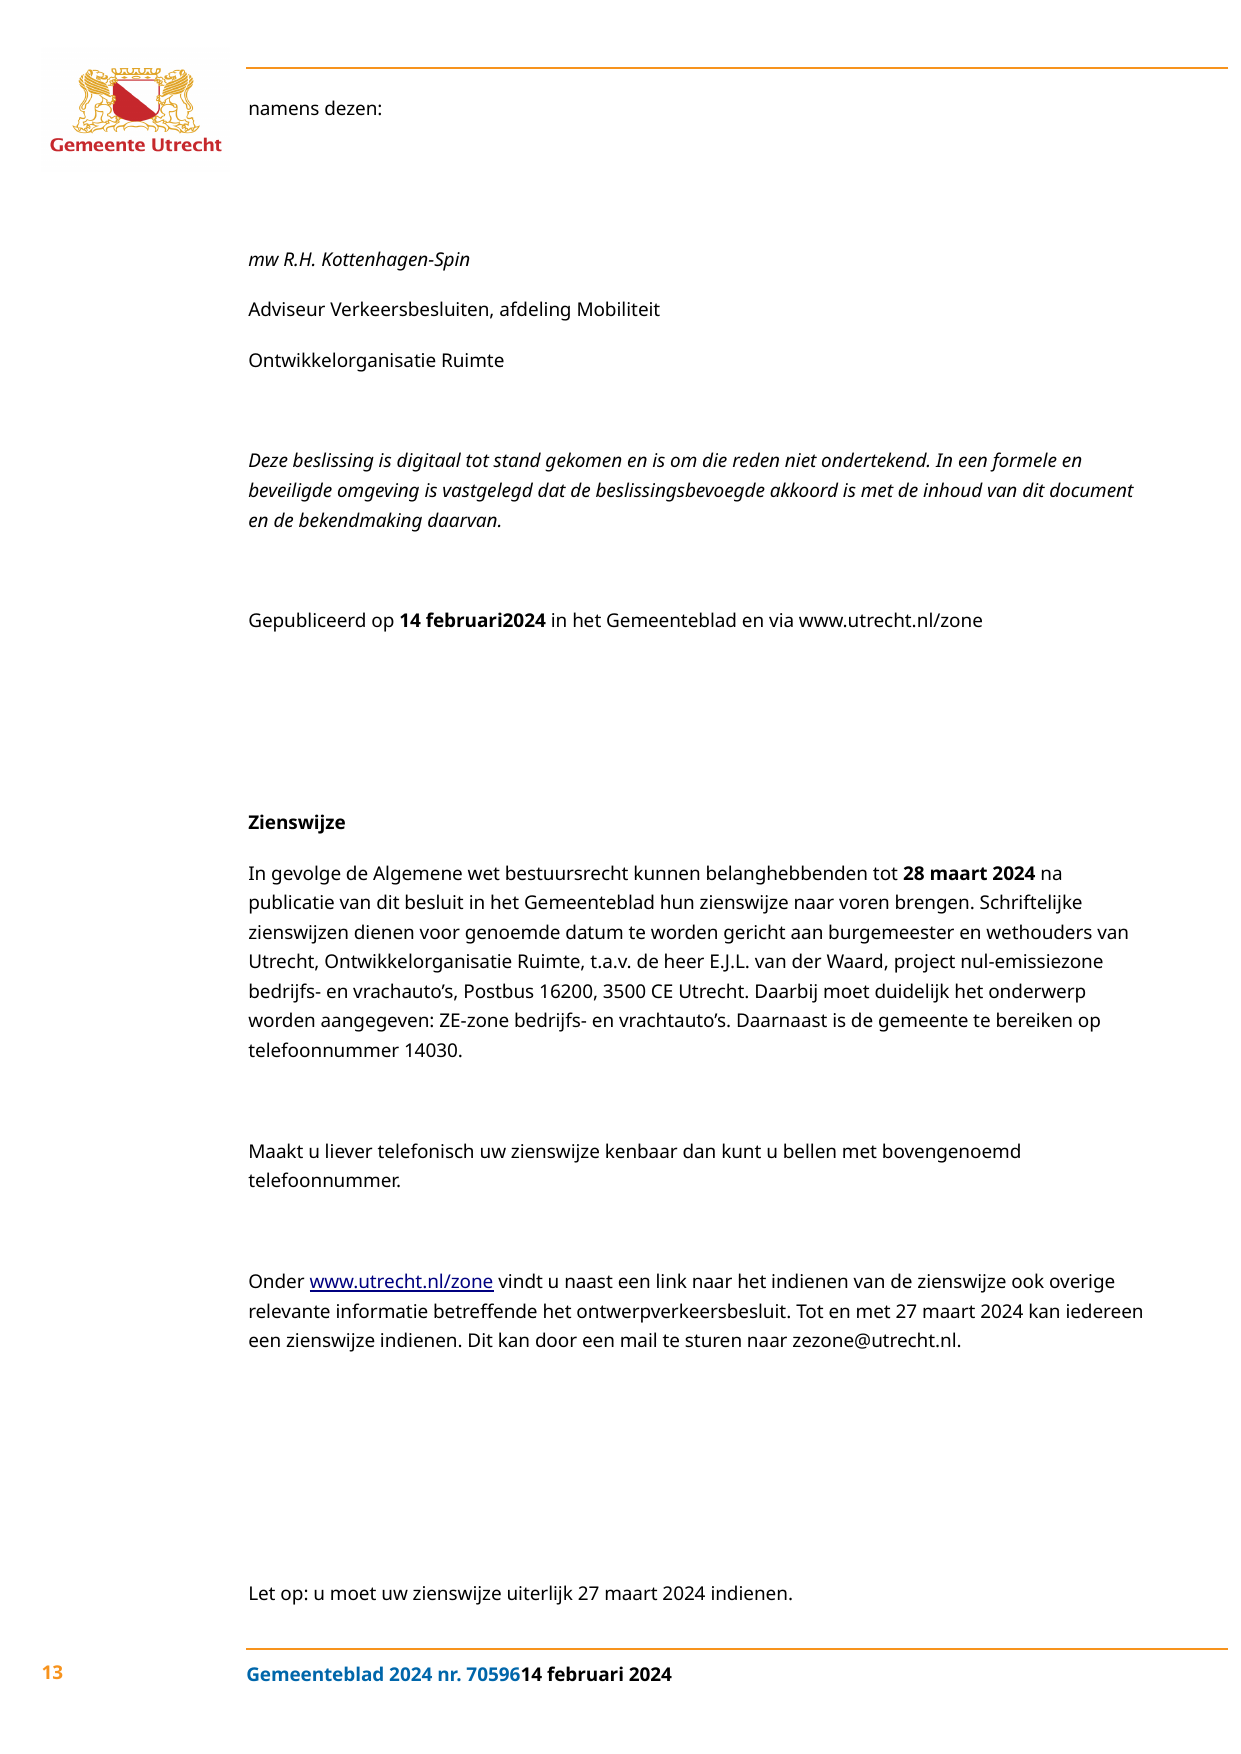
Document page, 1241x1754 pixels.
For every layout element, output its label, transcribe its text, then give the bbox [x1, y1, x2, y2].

text Onder www.utrecht.nl/zone vindt u naast een link naar het indienen van de zienswijze ook overige relevante informatie betreffende het ontwerpverkeersbesluit. Tot en met 27 maart 2024 kan iedereen een zienswijze indienen. Dit kan door een mail te sturen naar zezone@utrecht.nl. [248, 1268, 1152, 1353]
text Deze beslissing is digitaal tot stand gekomen en is om die reden niet ondertekend. In een formele en beveiligde omgeving is vastgelegd dat de beslissingsbevoegde akkoord is met de inhoud van dit document en de bekendmaking daarvan. [248, 448, 1152, 533]
text mw R.H. Kottenhagen-Spin [248, 246, 1152, 272]
text Zienswijze [248, 809, 1152, 835]
text Gepubliceerd op 14 februari2024 in het Gemeenteblad en via www.utrecht.nl/zone [248, 608, 1152, 633]
text In gevolge de Algemene wet bestuursrecht kunnen belanghebbenden tot 28 maart 2024 na publicatie van dit besluit in het Gemeenteblad hun zienswijze naar voren brengen. Schriftelijke zienswijzen dienen voor genoemde datum te worden gericht aan burgemeester en wethouders van Utrecht, Ontwikkelorganisatie Ruimte, t.a.v. de heer E.J.L. van der Waard, project nul-emissiezone bedrijfs- en vrachauto’s, Postbus 16200, 3500 CE Utrecht. Daarbij moet duidelijk het onderwerp worden aangegeven: ZE-zone bedrijfs- en vrachtauto’s. Daarnaast is de gemeente te bereiken op telefoonnummer 14030. [248, 860, 1152, 1063]
text Adviseur Verkeersbesluiten, afdeling Mobiliteit [248, 296, 1152, 322]
text Ontwikkelorganisatie Ruimte [248, 347, 1152, 373]
text Maakt u liever telefonisch uw zienswijze kenbaar dan kunt u bellen met bovengenoemd telefoonnummer. [248, 1138, 1152, 1193]
text namens dezen: [248, 95, 1152, 121]
text Let op: u moet uw zienswijze uiterlijk 27 maart 2024 indienen. [248, 1580, 1152, 1606]
picture [41, 47, 231, 172]
